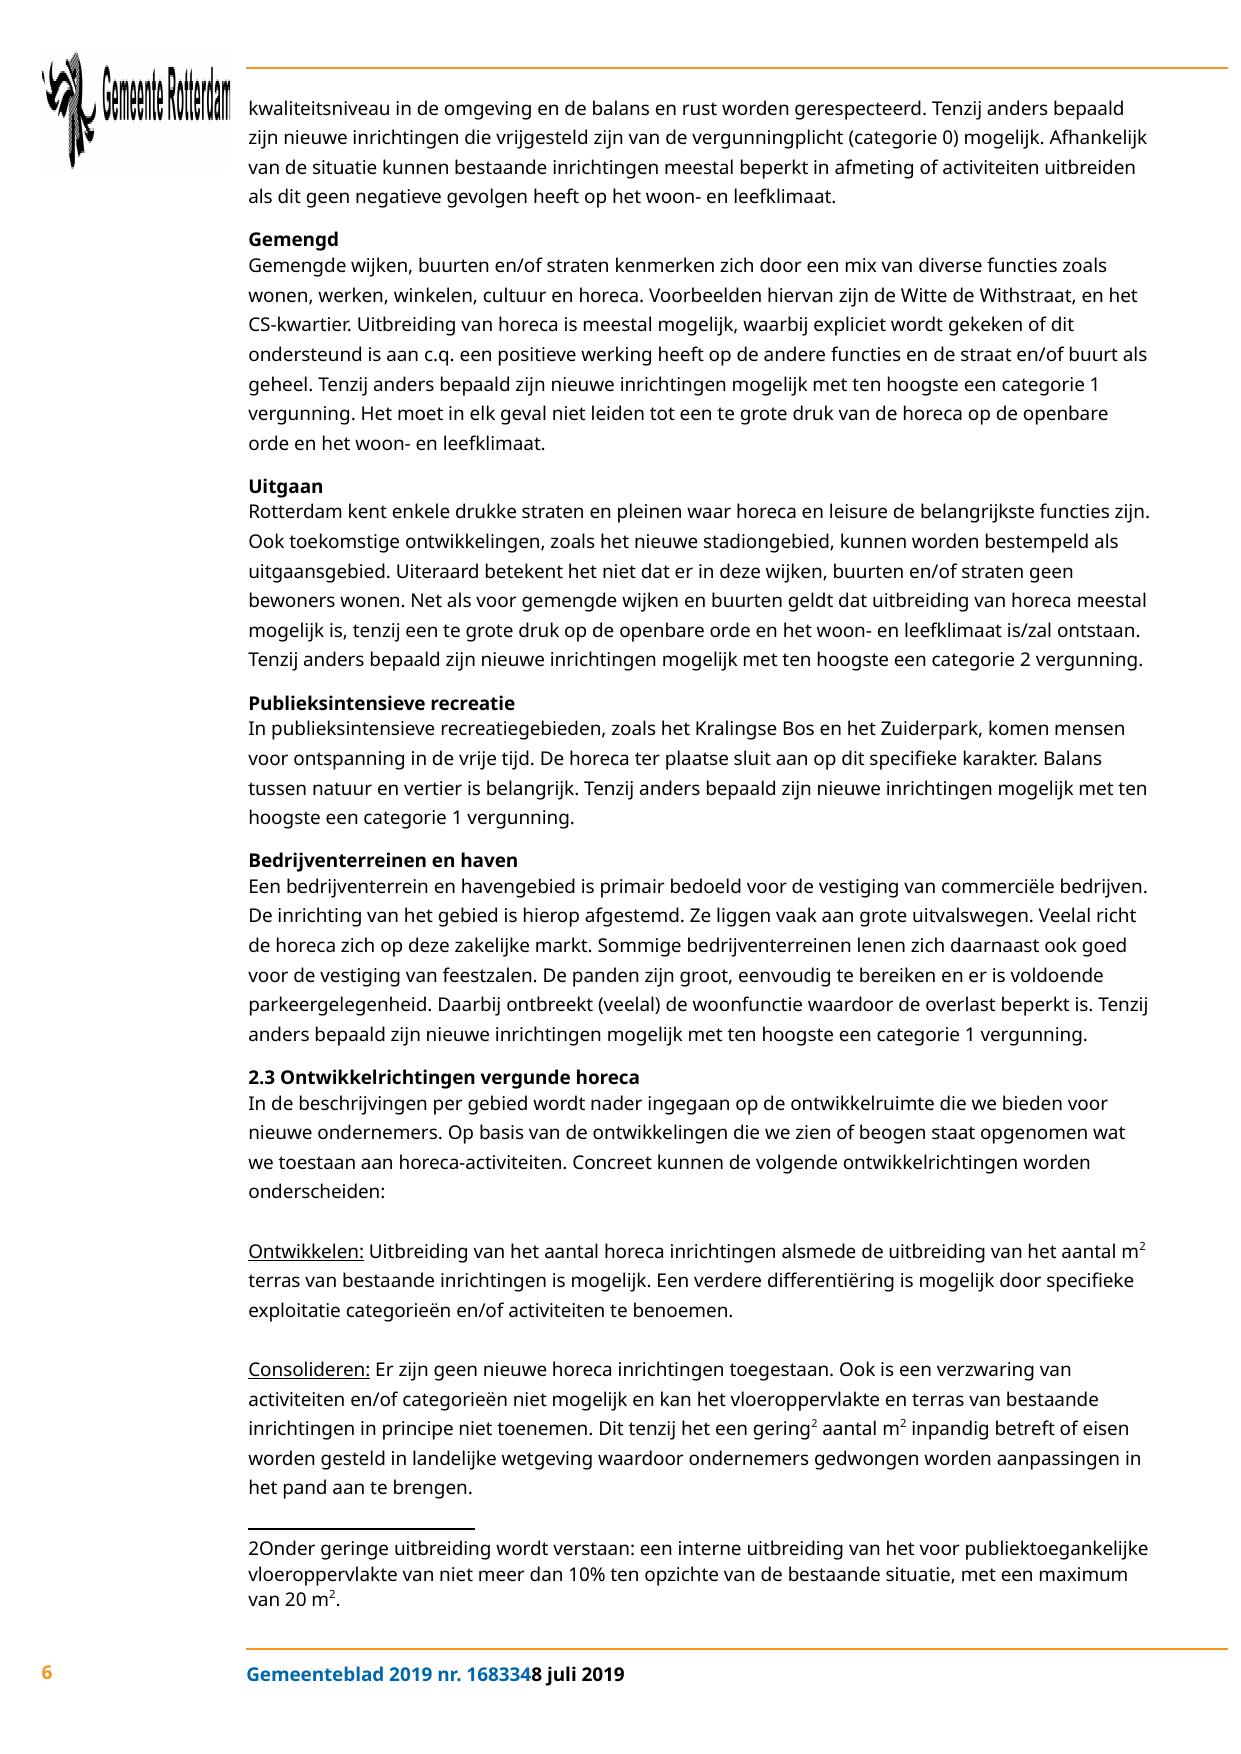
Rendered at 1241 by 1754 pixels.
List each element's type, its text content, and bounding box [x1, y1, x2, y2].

text Uitgaan [248, 473, 1152, 499]
text Gemengd [248, 227, 1152, 252]
text In de beschrijvingen per gebied wordt nader ingegaan op de ontwikkelruimte die we bieden voor nieuwe ondernemers. Op basis van de ontwikkelingen die we zien of beogen staat opgenomen wat we toestaan aan horeca-activiteiten. Concreet kunnen de volgende ontwikkelrichtingen worden onderscheiden: [248, 1090, 1152, 1204]
text Consolideren: Er zijn geen nieuwe horeca inrichtingen toegestaan. Ook is een verzwaring van activiteiten en/of categorieën niet mogelijk en kan het vloeroppervlakte en terras van bestaande inrichtingen in principe niet toenemen. Dit tenzij het een gering aantal m2 inpandig betreft of eisen worden gesteld in landelijke wetgeving waardoor ondernemers gedwongen worden aanpassingen in het pand aan te brengen. [248, 1356, 1152, 1500]
text In publieksintensieve recreatiegebieden, zoals het Kralingse Bos en het Zuiderpark, komen mensen voor ontspanning in de vrije tijd. De horeca ter plaatse sluit aan op dit specifieke karakter. Balans tussen natuur en vertier is belangrijk. Tenzij anders bepaald zijn nieuwe inrichtingen mogelijk met ten hoogste een categorie 1 vergunning. [248, 716, 1152, 830]
text Een bedrijventerrein en havengebied is primair bedoeld voor de vestiging van commerciële bedrijven. De inrichting van het gebied is hierop afgestemd. Ze liggen vaak aan grote uitvalswegen. Veelal richt de horeca zich op deze zakelijke markt. Sommige bedrijventerreinen lenen zich daarnaast ook goed voor de vestiging van feestzalen. De panden zijn groot, eenvoudig te bereiken en er is voldoende parkeergelegenheid. Daarbij ontbreekt (veelal) de woonfunctie waardoor de overlast beperkt is. Tenzij anders bepaald zijn nieuwe inrichtingen mogelijk met ten hoogste een categorie 1 vergunning. [248, 873, 1152, 1047]
text Publieksintensieve recreatie [248, 690, 1152, 716]
text Gemengde wijken, buurten en/of straten kenmerken zich door een mix van diverse functies zoals wonen, werken, winkelen, cultuur en horeca. Voorbeelden hiervan zijn de Witte de Withstraat, en het CS-kwartier. Uitbreiding van horeca is meestal mogelijk, waarbij expliciet wordt gekeken of dit ondersteund is aan c.q. een positieve werking heeft op de andere functies en de straat en/of buurt als geheel. Tenzij anders bepaald zijn nieuwe inrichtingen mogelijk met ten hoogste een categorie 1 vergunning. Het moet in elk geval niet leiden tot een te grote druk van de horeca op de openbare orde en het woon- en leefklimaat. [248, 252, 1152, 456]
text Ontwikkelen: Uitbreiding van het aantal horeca inrichtingen alsmede de uitbreiding van het aantal m2 terras van bestaande inrichtingen is mogelijk. Een verdere differentiëring is mogelijk door specifieke exploitatie categorieën en/of activiteiten te benoemen. [248, 1238, 1152, 1323]
text Bedrijventerreinen en haven [248, 847, 1152, 873]
picture [41, 47, 231, 172]
text 2.3 Ontwikkelrichtingen vergunde horeca [248, 1064, 1152, 1090]
text kwaliteitsniveau in de omgeving en de balans en rust worden gerespecteerd. Tenzij anders bepaald zijn nieuwe inrichtingen die vrijgesteld zijn van de vergunningplicht (categorie 0) mogelijk. Afhankelijk van de situatie kunnen bestaande inrichtingen meestal beperkt in afmeting of activiteiten uitbreiden als dit geen negatieve gevolgen heeft op het woon- en leefklimaat. [248, 95, 1152, 209]
text Onder geringe uitbreiding wordt verstaan: een interne uitbreiding van het voor publiektoegankelijke vloeroppervlakte van niet meer dan 10% ten opzichte van de bestaande situatie, met een maximum van 20 m2. [248, 1535, 1152, 1612]
text Rotterdam kent enkele drukke straten en pleinen waar horeca en leisure de belangrijkste functies zijn. Ook toekomstige ontwikkelingen, zoals het nieuwe stadiongebied, kunnen worden bestempeld als uitgaansgebied. Uiteraard betekent het niet dat er in deze wijken, buurten en/of straten geen bewoners wonen. Net als voor gemengde wijken en buurten geldt dat uitbreiding van horeca meestal mogelijk is, tenzij een te grote druk op de openbare orde en het woon- en leefklimaat is/zal ontstaan. Tenzij anders bepaald zijn nieuwe inrichtingen mogelijk met ten hoogste een categorie 2 vergunning. [248, 499, 1152, 672]
